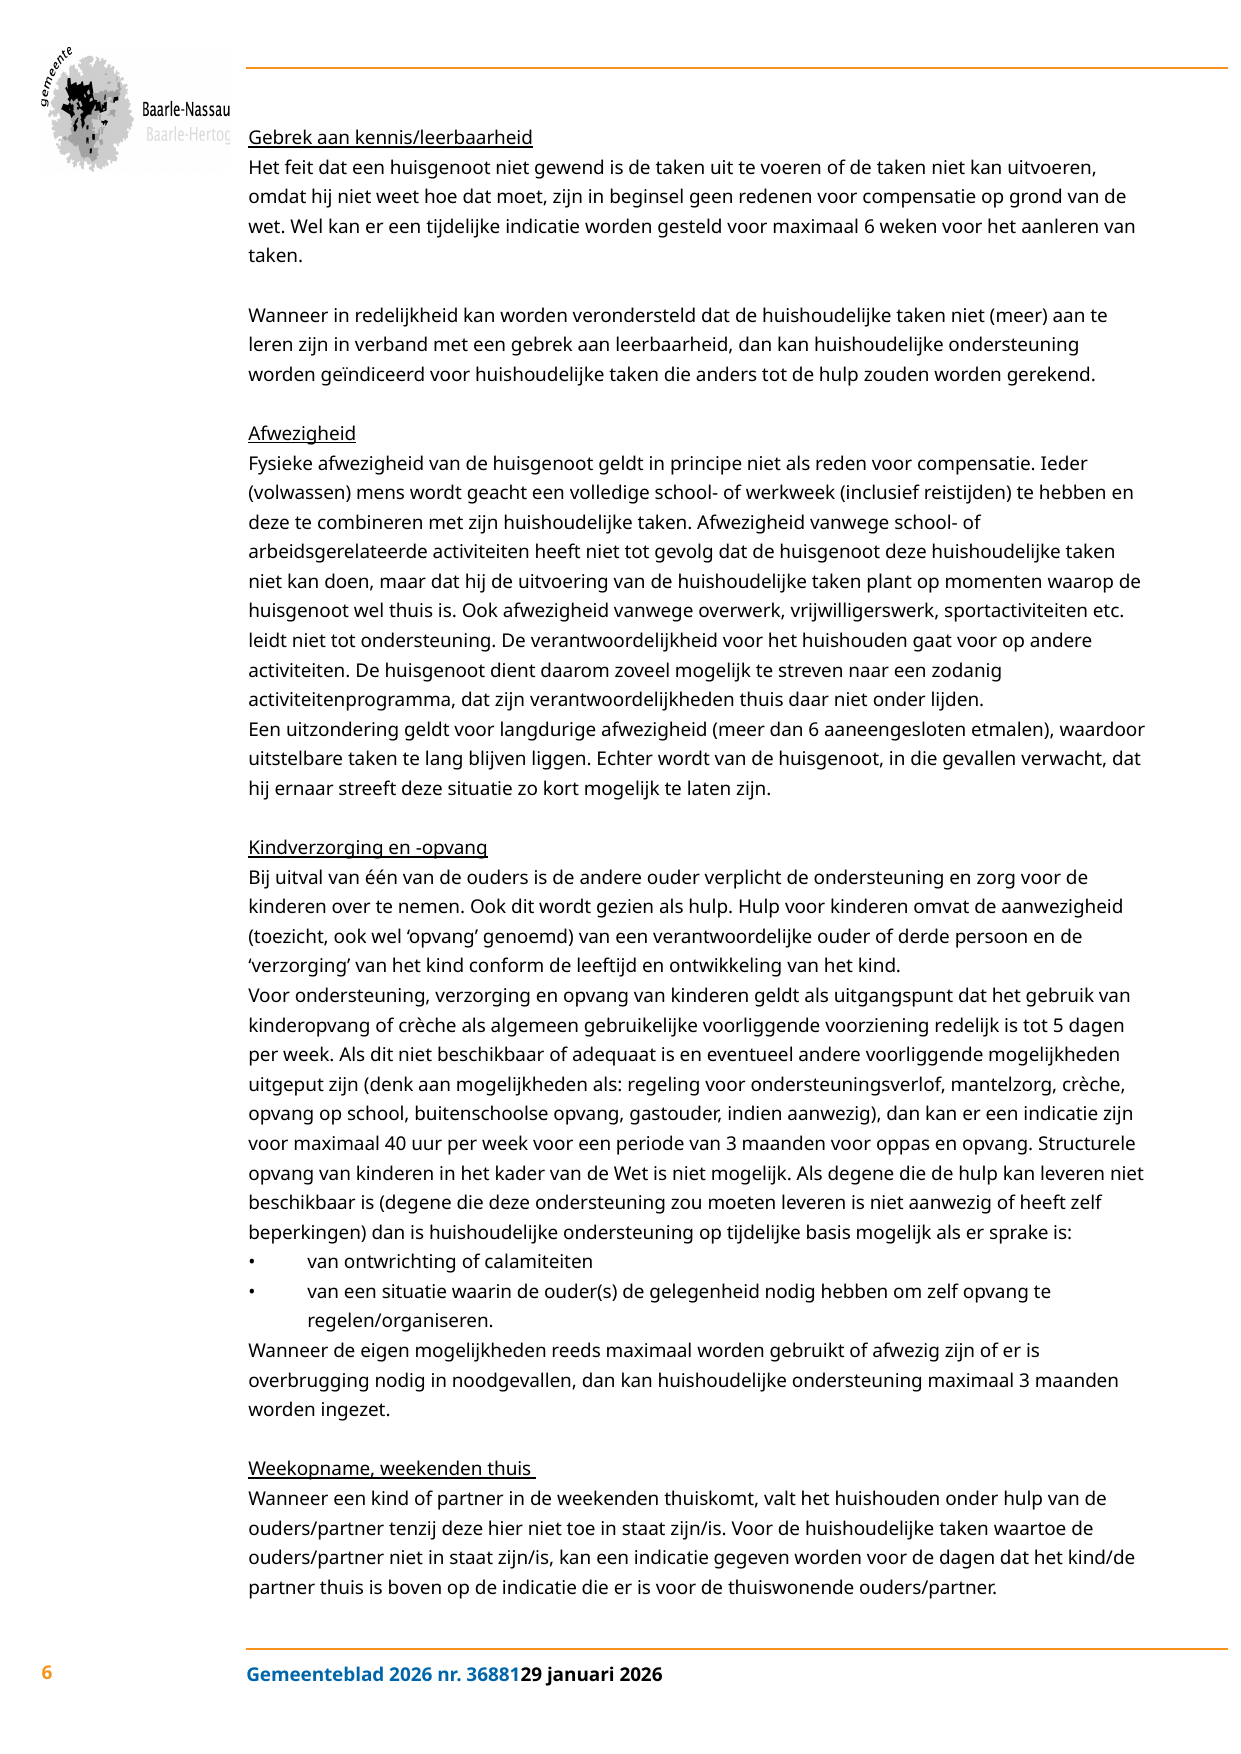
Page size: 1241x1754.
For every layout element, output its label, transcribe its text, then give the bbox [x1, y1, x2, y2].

text Wanneer een kind of partner in de weekenden thuiskomt, valt het huishouden onder hulp van de ouders/partner tenzij deze hier niet toe in staat zijn/is. Voor de huishoudelijke taken waartoe de ouders/partner niet in staat zijn/is, kan een indicatie gegeven worden voor de dagen dat het kind/de partner thuis is boven op de indicatie die er is voor de thuiswonende ouders/partner. [248, 1485, 1152, 1600]
text Het feit dat een huisgenoot niet gewend is de taken uit te voeren of de taken niet kan uitvoeren, omdat hij niet weet hoe dat moet, zijn in beginsel geen redenen voor compensatie op grond van de wet. Wel kan er een tijdelijke indicatie worden gesteld voor maximaal 6 weken voor het aanleren van taken. [248, 154, 1152, 268]
text Gebrek aan kennis/leerbaarheid [248, 124, 1152, 150]
text Wanneer in redelijkheid kan worden verondersteld dat de huishoudelijke taken niet (meer) aan te leren zijn in verband met een gebrek aan leerbaarheid, dan kan huishoudelijke ondersteuning worden geïndiceerd voor huishoudelijke taken die anders tot de hulp zouden worden gerekend. [248, 302, 1152, 387]
text Wanneer de eigen mogelijkheden reeds maximaal worden gebruikt of afwezig zijn of er is overbrugging nodig in noodgevallen, dan kan huishoudelijke ondersteuning maximaal 3 maanden worden ingezet. [248, 1337, 1152, 1422]
picture [41, 47, 231, 172]
list van ontwrichting of calamiteiten [248, 1248, 1152, 1274]
list van een situatie waarin de ouder(s) de gelegenheid nodig hebben om zelf opvang te regelen/organiseren. [248, 1278, 1152, 1333]
text Fysieke afwezigheid van de huisgenoot geldt in principe niet als reden voor compensatie. Ieder (volwassen) mens wordt geacht een volledige school- of werkweek (inclusief reistijden) te hebben en deze te combineren met zijn huishoudelijke taken. Afwezigheid vanwege school- of arbeidsgerelateerde activiteiten heeft niet tot gevolg dat de huisgenoot deze huishoudelijke taken niet kan doen, maar dat hij de uitvoering van de huishoudelijke taken plant op momenten waarop de huisgenoot wel thuis is. Ook afwezigheid vanwege overwerk, vrijwilligerswerk, sportactiviteiten etc. leidt niet tot ondersteuning. De verantwoordelijkheid voor het huishouden gaat voor op andere activiteiten. De huisgenoot dient daarom zoveel mogelijk te streven naar een zodanig activiteitenprogramma, dat zijn verantwoordelijkheden thuis daar niet onder lijden. [248, 450, 1152, 712]
text Kindverzorging en -opvang [248, 834, 1152, 860]
text Afwezigheid [248, 420, 1152, 446]
text Weekopname, weekenden thuis [248, 1456, 1152, 1481]
text Bij uitval van één van de ouders is de andere ouder verplicht de ondersteuning en zorg voor de kinderen over te nemen. Ook dit wordt gezien als hulp. Hulp voor kinderen omvat de aanwezigheid (toezicht, ook wel ‘opvang’ genoemd) van een verantwoordelijke ouder of derde persoon en de ‘verzorging’ van het kind conform de leeftijd en ontwikkeling van het kind. [248, 864, 1152, 978]
text Voor ondersteuning, verzorging en opvang van kinderen geldt als uitgangspunt dat het gebruik van kinderopvang of crèche als algemeen gebruikelijke voorliggende voorziening redelijk is tot 5 dagen per week. Als dit niet beschikbaar of adequaat is en eventueel andere voorliggende mogelijkheden uitgeput zijn (denk aan mogelijkheden als: regeling voor ondersteuningsverlof, mantelzorg, crèche, opvang op school, buitenschoolse opvang, gastouder, indien aanwezig), dan kan er een indicatie zijn voor maximaal 40 uur per week voor een periode van 3 maanden voor oppas en opvang. Structurele opvang van kinderen in het kader van de Wet is niet mogelijk. Als degene die de hulp kan leveren niet beschikbaar is (degene die deze ondersteuning zou moeten leveren is niet aanwezig of heeft zelf beperkingen) dan is huishoudelijke ondersteuning op tijdelijke basis mogelijk als er sprake is: [248, 982, 1152, 1245]
text Een uitzondering geldt voor langdurige afwezigheid (meer dan 6 aaneengesloten etmalen), waardoor uitstelbare taken te lang blijven liggen. Echter wordt van de huisgenoot, in die gevallen verwacht, dat hij ernaar streeft deze situatie zo kort mogelijk te laten zijn. [248, 716, 1152, 801]
